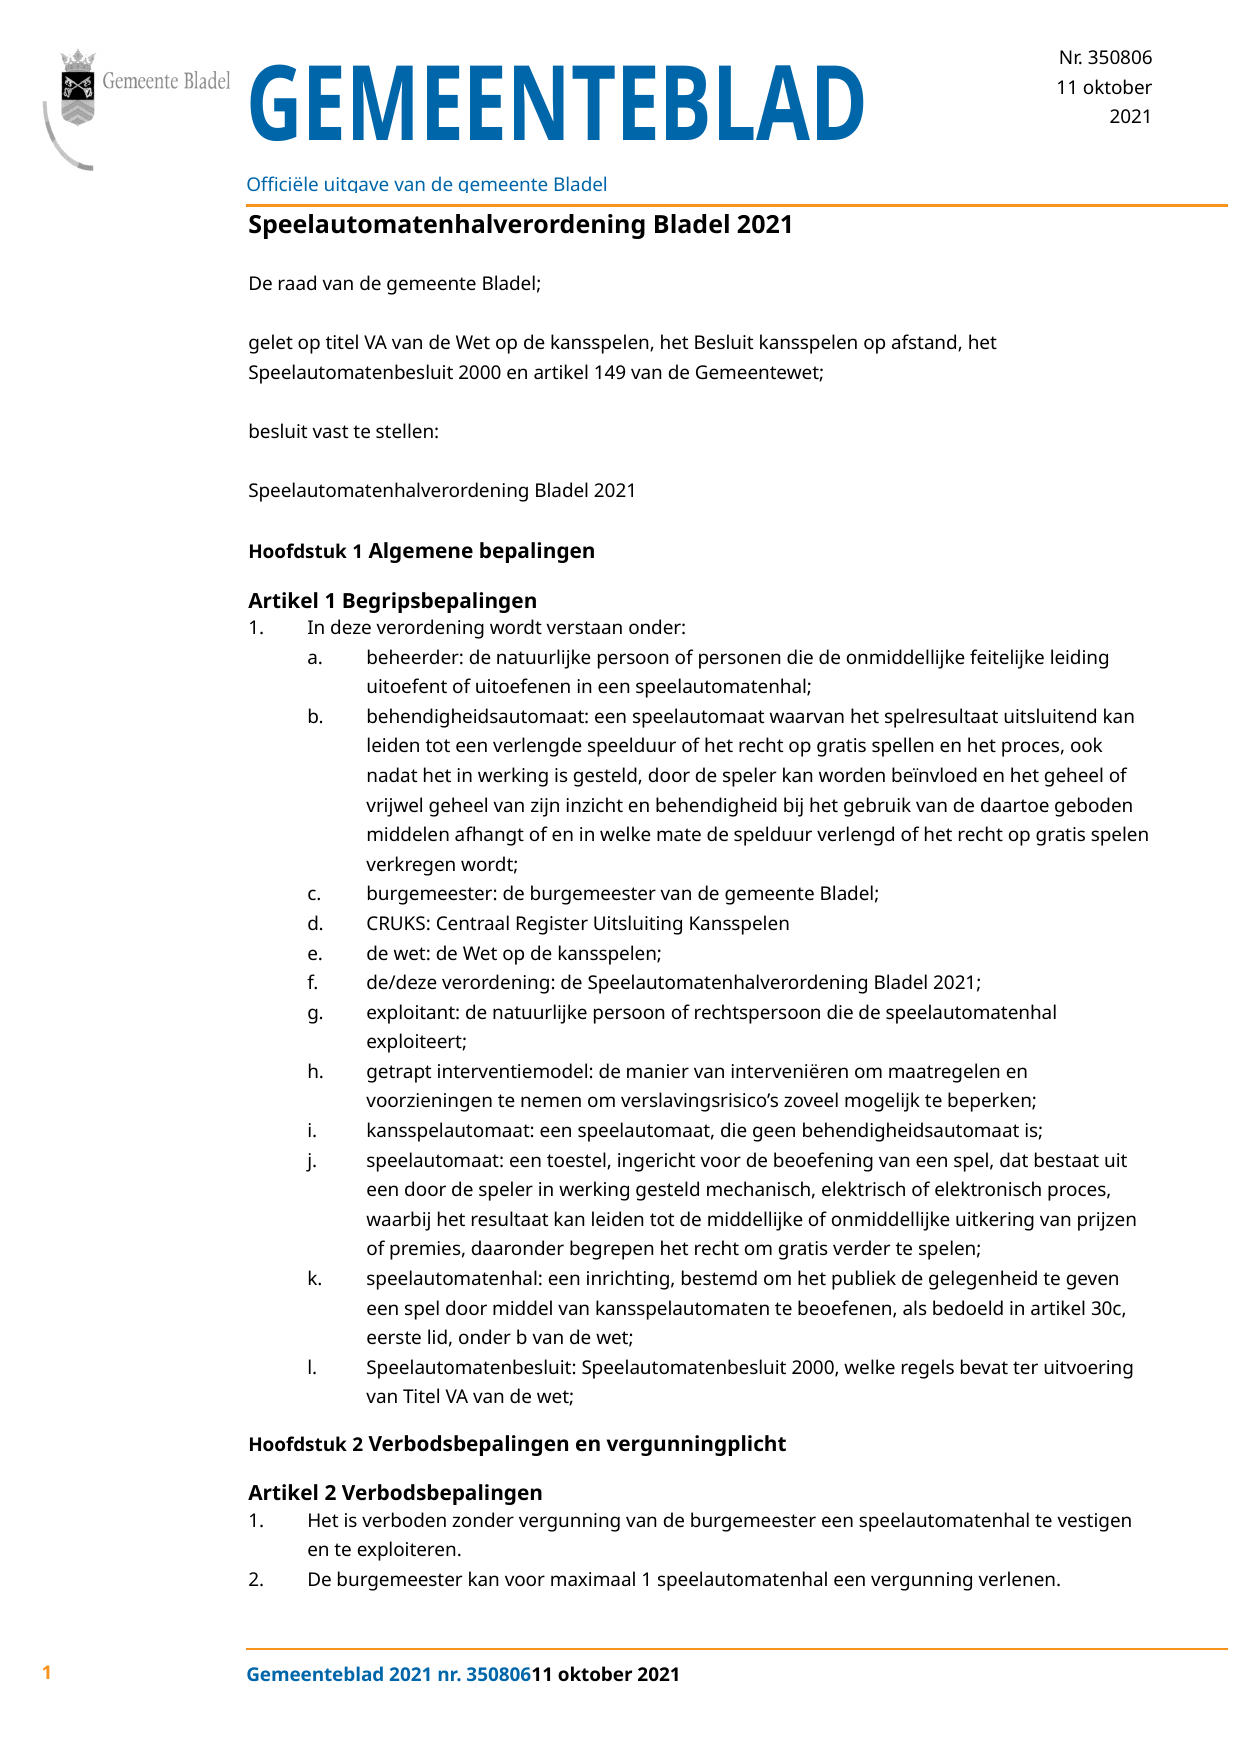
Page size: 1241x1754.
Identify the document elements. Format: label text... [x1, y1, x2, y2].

text Speelautomatenhalverordening Bladel 2021 [248, 207, 1152, 241]
list de/deze verordening: de Speelautomatenhalverordening Bladel 2021; [307, 969, 1152, 995]
list speelautomaat: een toestel, ingericht voor de beoefening van een spel, dat bestaat uit een door de speler in werking gesteld mechanisch, elektrisch of elektronisch proces, waarbij het resultaat kan leiden tot de middellijke of onmiddellijke uitkering van prijzen of premies, daaronder begrepen het recht om gratis verder te spelen; [307, 1147, 1152, 1261]
list speelautomatenhal: een inrichting, bestemd om het publiek de gelegenheid te geven een spel door middel van kansspelautomaten te beoefenen, als bedoeld in artikel 30c, eerste lid, onder b van de wet; [307, 1265, 1152, 1350]
list beheerder: de natuurlijke persoon of personen die de onmiddellijke feitelijke leiding uitoefent of uitoefenen in een speelautomatenhal; [307, 644, 1152, 699]
list In deze verordening wordt verstaan onder: [248, 614, 1152, 640]
text besluit vast te stellen: [248, 418, 1152, 444]
text Artikel 1 Begripsbepalingen [248, 586, 1152, 614]
text gelet op titel VA van de Wet op de kansspelen, het Besluit kansspelen op afstand, het Speelautomatenbesluit 2000 en artikel 149 van de Gemeentewet; [248, 329, 1152, 385]
text Speelautomatenhalverordening Bladel 2021 [248, 477, 1152, 503]
list de wet: de Wet op de kansspelen; [307, 940, 1152, 965]
text Hoofdstuk 2 Verbodsbepalingen en vergunningplicht [248, 1429, 1152, 1457]
list getrapt interventiemodel: de manier van interveniëren om maatregelen en voorzieningen te nemen om verslavingsrisico’s zoveel mogelijk te beperken; [307, 1058, 1152, 1113]
text Artikel 2 Verbodsbepalingen [248, 1478, 1152, 1507]
picture [41, 47, 231, 172]
list exploitant: de natuurlijke persoon of rechtspersoon die de speelautomatenhal exploiteert; [307, 999, 1152, 1054]
list kansspelautomaat: een speelautomaat, die geen behendigheidsautomaat is; [307, 1117, 1152, 1143]
text De raad van de gemeente Bladel; [248, 270, 1152, 296]
list De burgemeester kan voor maximaal 1 speelautomatenhal een vergunning verlenen. [248, 1566, 1152, 1592]
text Hoofdstuk 1 Algemene bepalingen [248, 537, 1152, 565]
list CRUKS: Centraal Register Uitsluiting Kansspelen [307, 910, 1152, 936]
list burgemeester: de burgemeester van de gemeente Bladel; [307, 881, 1152, 906]
list Speelautomatenbesluit: Speelautomatenbesluit 2000, welke regels bevat ter uitvoering van Titel VA van de wet; [307, 1354, 1152, 1409]
list Het is verboden zonder vergunning van de burgemeester een speelautomatenhal te vestigen en te exploiteren. [248, 1507, 1152, 1562]
list behendigheidsautomaat: een speelautomaat waarvan het spelresultaat uitsluitend kan leiden tot een verlengde speelduur of het recht op gratis spellen en het proces, ook nadat het in werking is gesteld, door de speler kan worden beïnvloed en het geheel of vrijwel geheel van zijn inzicht en behendigheid bij het gebruik van de daartoe geboden middelen afhangt of en in welke mate de spelduur verlengd of het recht op gratis spelen verkregen wordt; [307, 703, 1152, 877]
